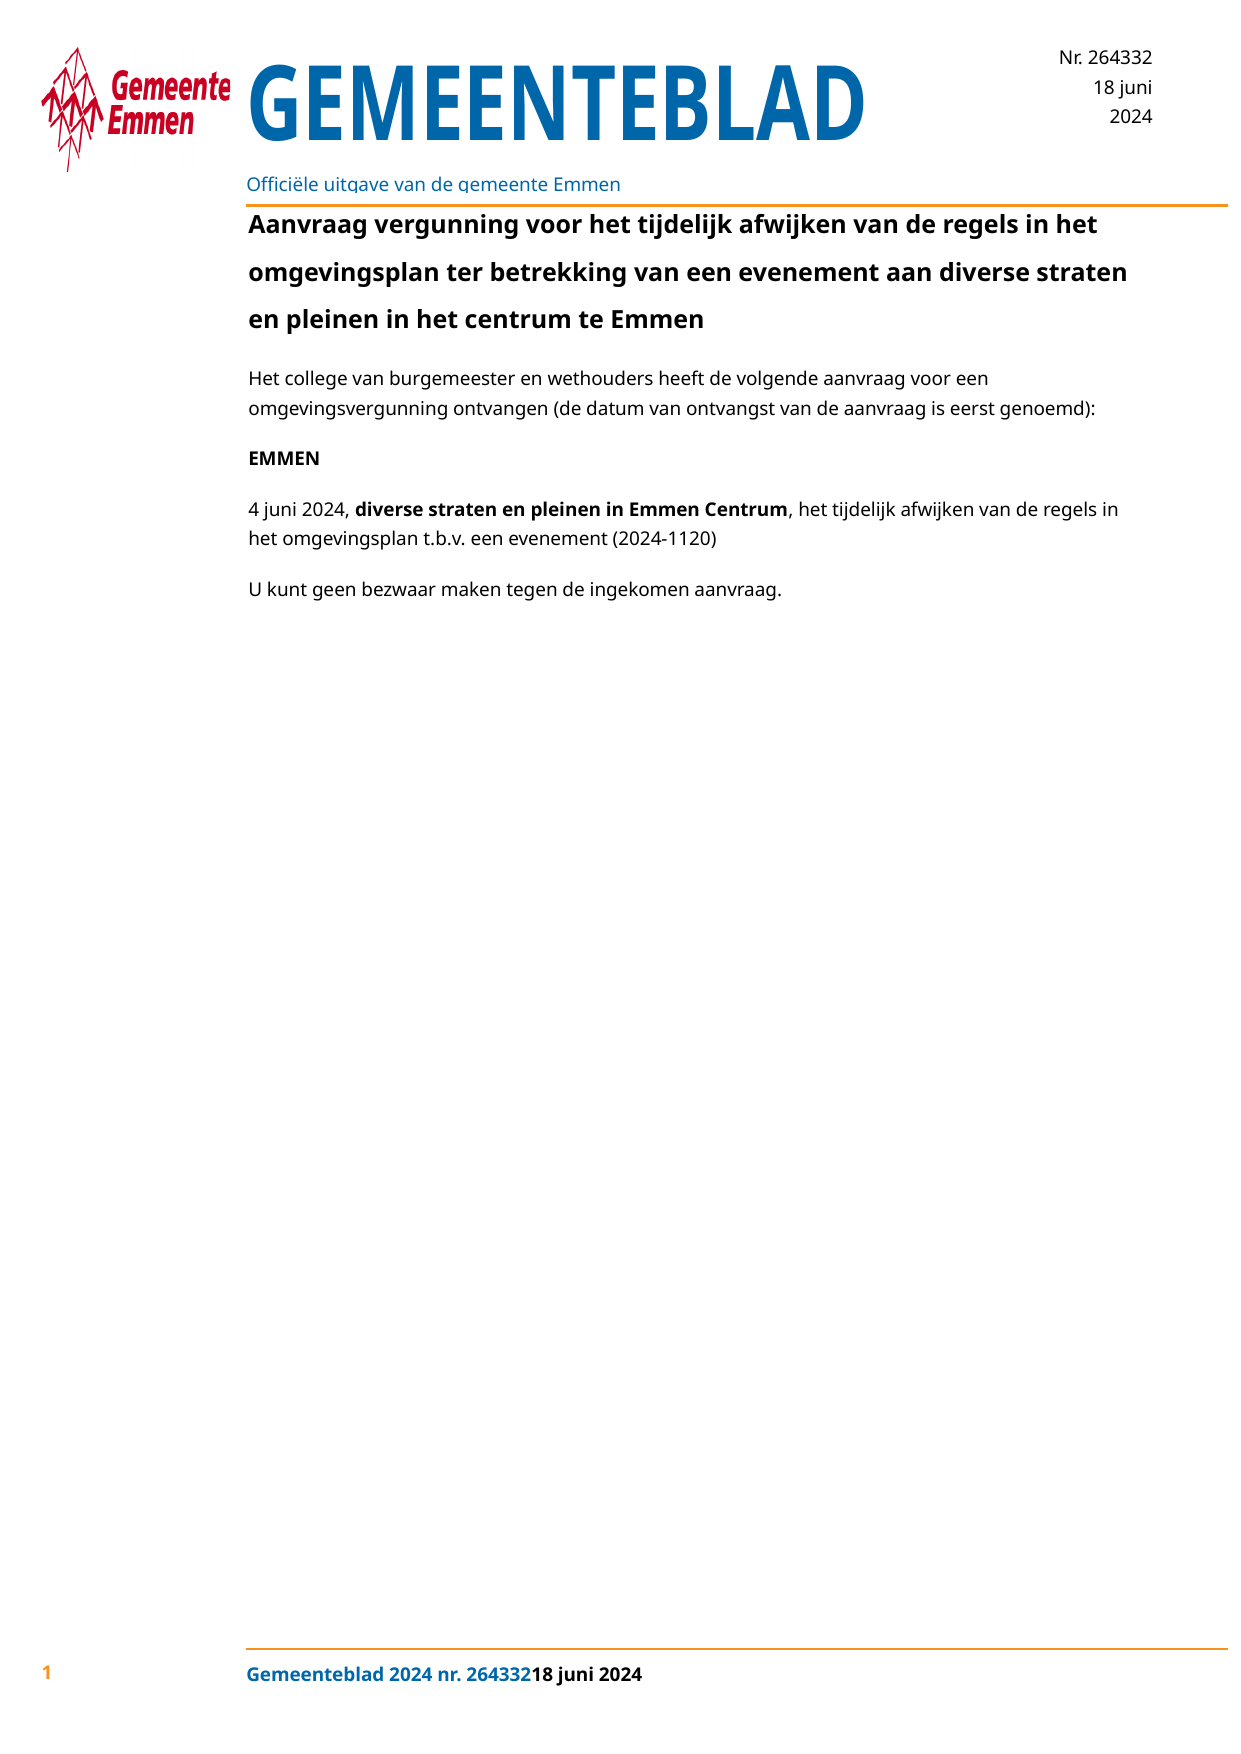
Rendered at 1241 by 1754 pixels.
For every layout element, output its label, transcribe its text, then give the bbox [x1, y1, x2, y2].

text EMMEN [248, 446, 1152, 471]
text 4 juni 2024, diverse straten en pleinen in Emmen Centrum, het tijdelijk afwijken van de regels in het omgevingsplan t.b.v. een evenement (2024-1120) [248, 496, 1152, 551]
text U kunt geen bezwaar maken tegen de ingekomen aanvraag. [248, 576, 1152, 602]
picture [41, 47, 231, 172]
text Het college van burgemeester en wethouders heeft de volgende aanvraag voor een omgevingsvergunning ontvangen (de datum van ontvangst van de aanvraag is eerst genoemd): [248, 366, 1152, 421]
text Aanvraag vergunning voor het tijdelijk afwijken van de regels in het omgevingsplan ter betrekking van een evenement aan diverse straten en pleinen in het centrum te Emmen [248, 207, 1152, 336]
